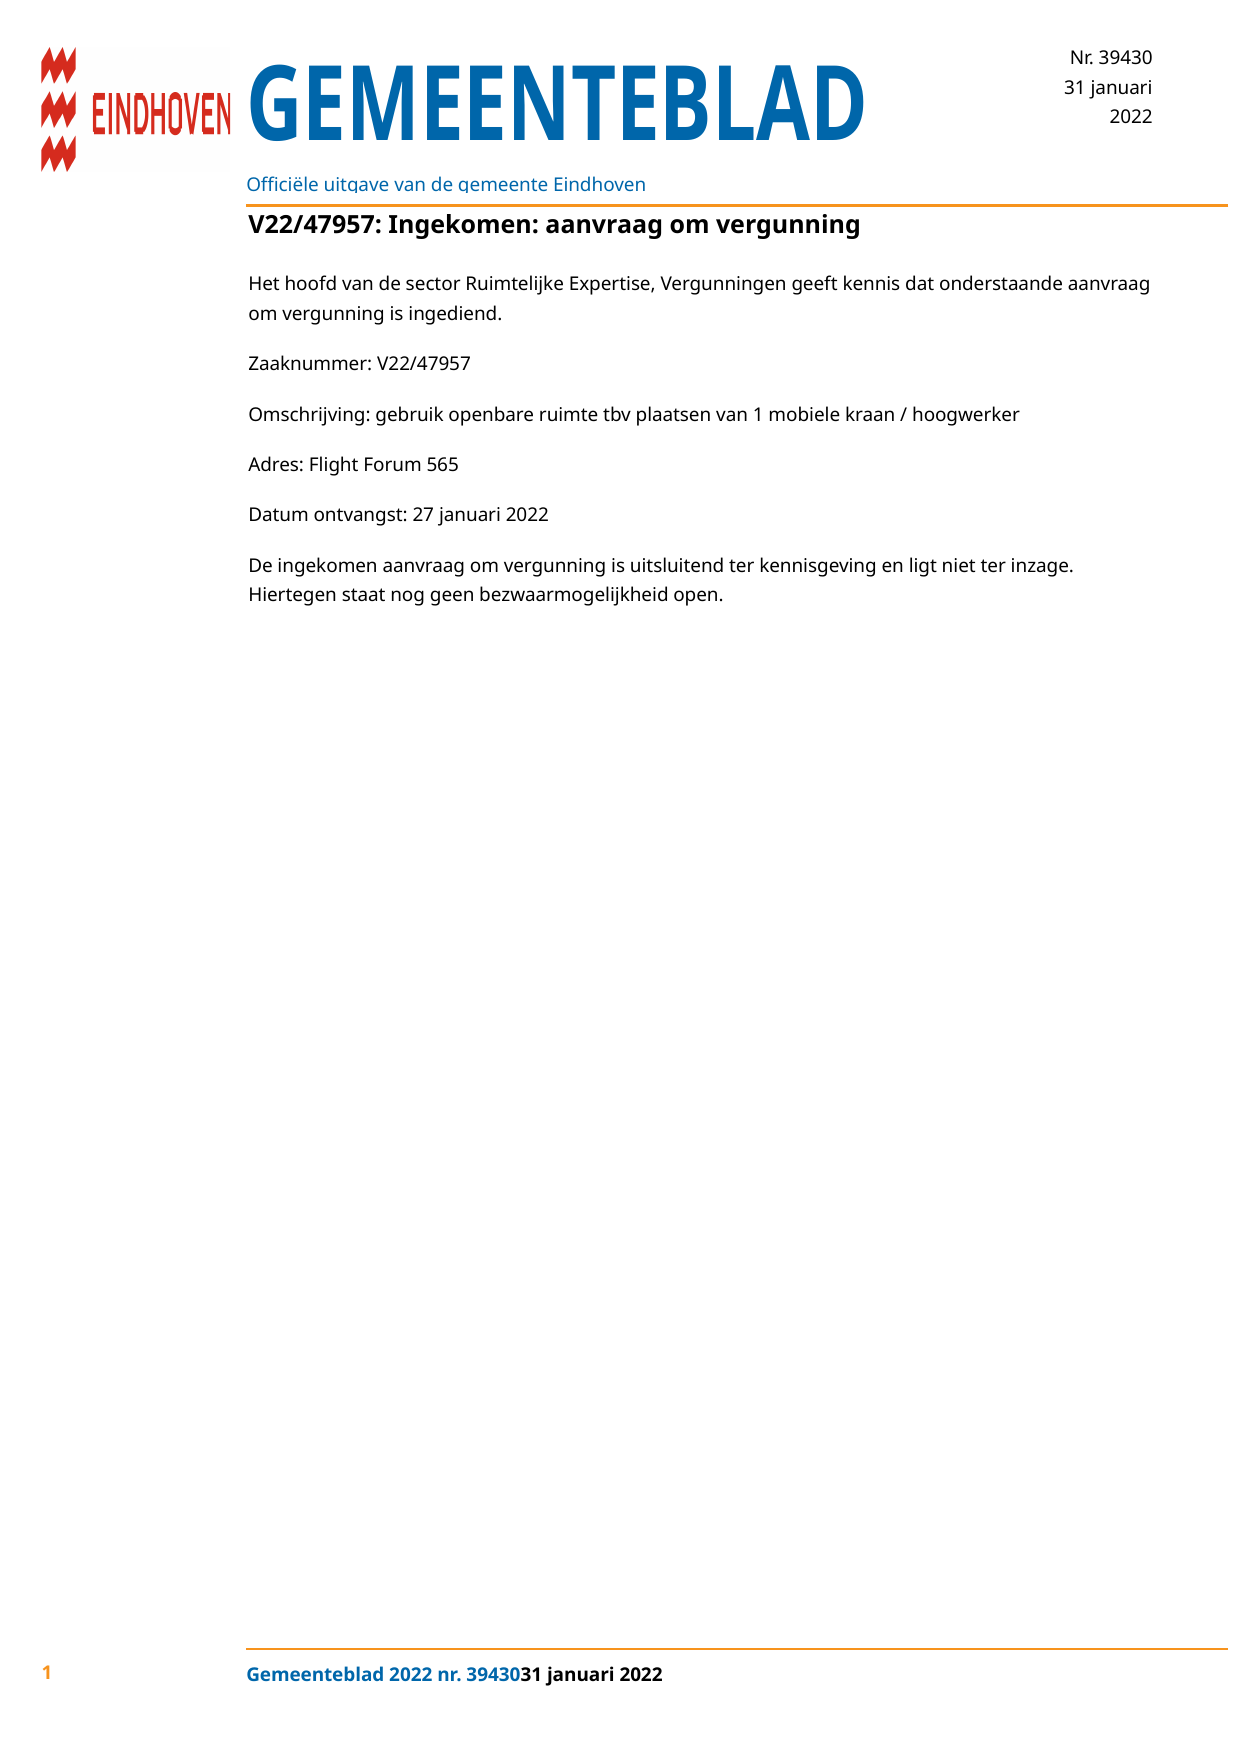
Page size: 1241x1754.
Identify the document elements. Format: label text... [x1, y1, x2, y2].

text De ingekomen aanvraag om vergunning is uitsluitend ter kennisgeving en ligt niet ter inzage. Hiertegen staat nog geen bezwaarmogelijkheid open. [248, 552, 1152, 607]
text Adres: Flight Forum 565 [248, 451, 1152, 477]
text Omschrijving: gebruik openbare ruimte tbv plaatsen van 1 mobiele kraan / hoogwerker [248, 401, 1152, 426]
picture [41, 47, 231, 172]
text Het hoofd van de sector Ruimtelijke Expertise, Vergunningen geeft kennis dat onderstaande aanvraag om vergunning is ingediend. [248, 270, 1152, 326]
text Zaaknummer: V22/47957 [248, 350, 1152, 376]
text V22/47957: Ingekomen: aanvraag om vergunning [248, 207, 1152, 241]
text Datum ontvangst: 27 januari 2022 [248, 502, 1152, 527]
